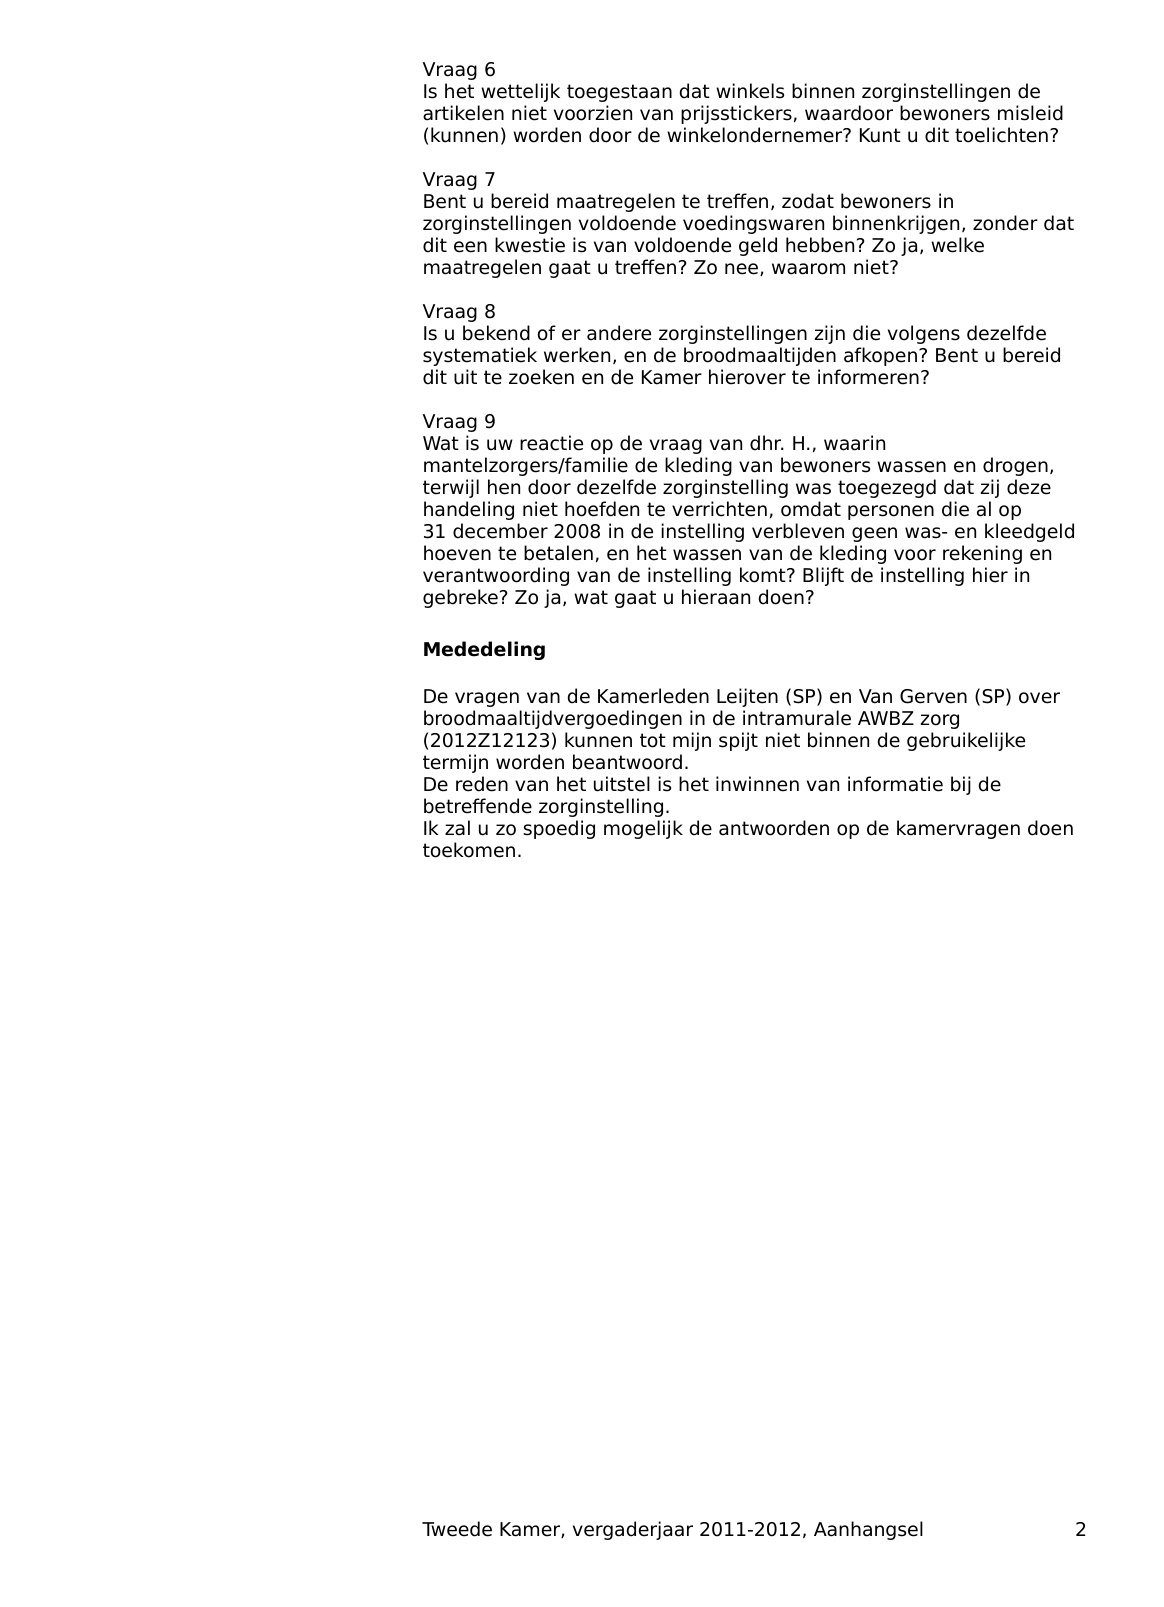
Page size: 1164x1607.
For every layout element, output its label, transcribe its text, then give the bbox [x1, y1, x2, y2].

text De reden van het uitstel is het inwinnen van informatie bij de betreffende zorginstelling. [422, 774, 1087, 818]
text Ik zal u zo spoedig mogelijk de antwoorden op de kamervragen doen toekomen. [422, 818, 1087, 862]
text Vraag 7 [422, 169, 1087, 191]
text Is u bekend of er andere zorginstellingen zijn die volgens dezelfde systematiek werken, en de broodmaaltijden afkopen? Bent u bereid dit uit te zoeken en de Kamer hierover te informeren? [422, 323, 1087, 389]
text Vraag 6 [422, 59, 1087, 81]
text Vraag 8 [422, 301, 1087, 323]
text Vraag 9 [422, 411, 1087, 433]
text De vragen van de Kamerleden Leijten (SP) en Van Gerven (SP) over broodmaaltijdvergoedingen in de intramurale AWBZ zorg (2012Z12123) kunnen tot mijn spijt niet binnen de gebruikelijke termijn worden beantwoord. [422, 686, 1087, 774]
subtitle Mededeling [422, 639, 1087, 661]
text Is het wettelijk toegestaan dat winkels binnen zorginstellingen de artikelen niet voorzien van prijsstickers, waardoor bewoners misleid (kunnen) worden door de winkelondernemer? Kunt u dit toelichten? [422, 81, 1087, 147]
text Bent u bereid maatregelen te treffen, zodat bewoners in zorginstellingen voldoende voedingswaren binnenkrijgen, zonder dat dit een kwestie is van voldoende geld hebben? Zo ja, welke maatregelen gaat u treffen? Zo nee, waarom niet? [422, 191, 1087, 279]
text Wat is uw reactie op de vraag van dhr. H., waarin mantelzorgers/familie de kleding van bewoners wassen en drogen, terwijl hen door dezelfde zorginstelling was toegezegd dat zij deze handeling niet hoefden te verrichten, omdat personen die al op 31 december 2008 in de instelling verbleven geen was- en kleedgeld hoeven te betalen, en het wassen van de kleding voor rekening en verantwoording van de instelling komt? Blijft de instelling hier in gebreke? Zo ja, wat gaat u hieraan doen? [422, 433, 1087, 609]
